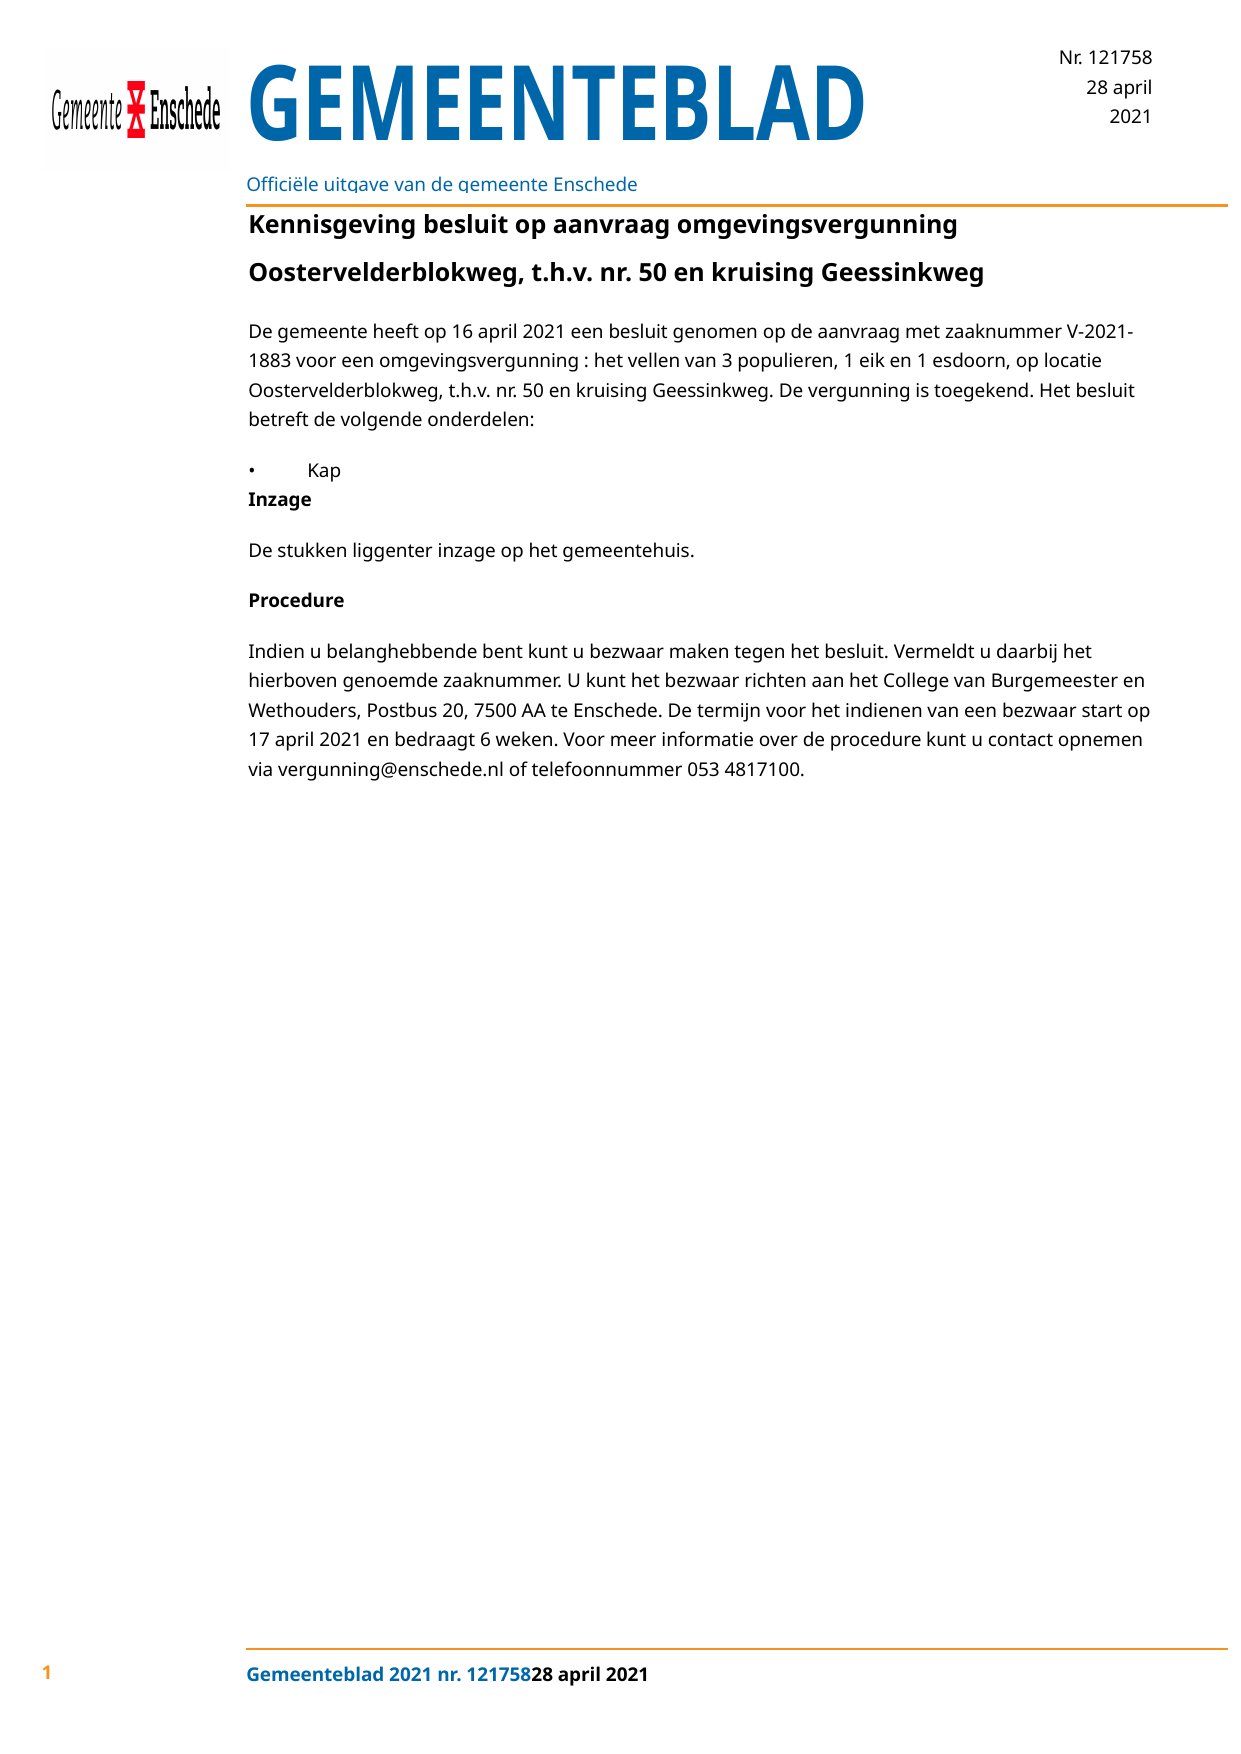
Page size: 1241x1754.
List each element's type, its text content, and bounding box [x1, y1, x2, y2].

text De gemeente heeft op 16 april 2021 een besluit genomen op de aanvraag met zaaknummer V-2021-1883 voor een omgevingsvergunning : het vellen van 3 populieren, 1 eik en 1 esdoorn, op locatie Oostervelderblokweg, t.h.v. nr. 50 en kruising Geessinkweg. De vergunning is toegekend. Het besluit betreft de volgende onderdelen: [248, 318, 1152, 432]
list Kap [248, 457, 1152, 483]
text De stukken liggenter inzage op het gemeentehuis. [248, 537, 1152, 563]
text Kennisgeving besluit op aanvraag omgevingsvergunning Oostervelderblokweg, t.h.v. nr. 50 en kruising Geessinkweg [248, 207, 1152, 288]
text Indien u belanghebbende bent kunt u bezwaar maken tegen het besluit. Vermeldt u daarbij het hierboven genoemde zaaknummer. U kunt het bezwaar richten aan het College van Burgemees­ter en Wethouders, Postbus 20, 7500 AA te Enschede. De termijn voor het indienen van een bezwaar start op 17 april 2021 en bedraagt 6 weken. Voor meer informatie over de procedure kunt u contact opnemen via vergunning@enschede.nl of telefoonnummer 053 4817100. [248, 638, 1152, 782]
text Procedure [248, 587, 1152, 613]
text Inzage [248, 487, 1152, 512]
picture [41, 47, 231, 172]
